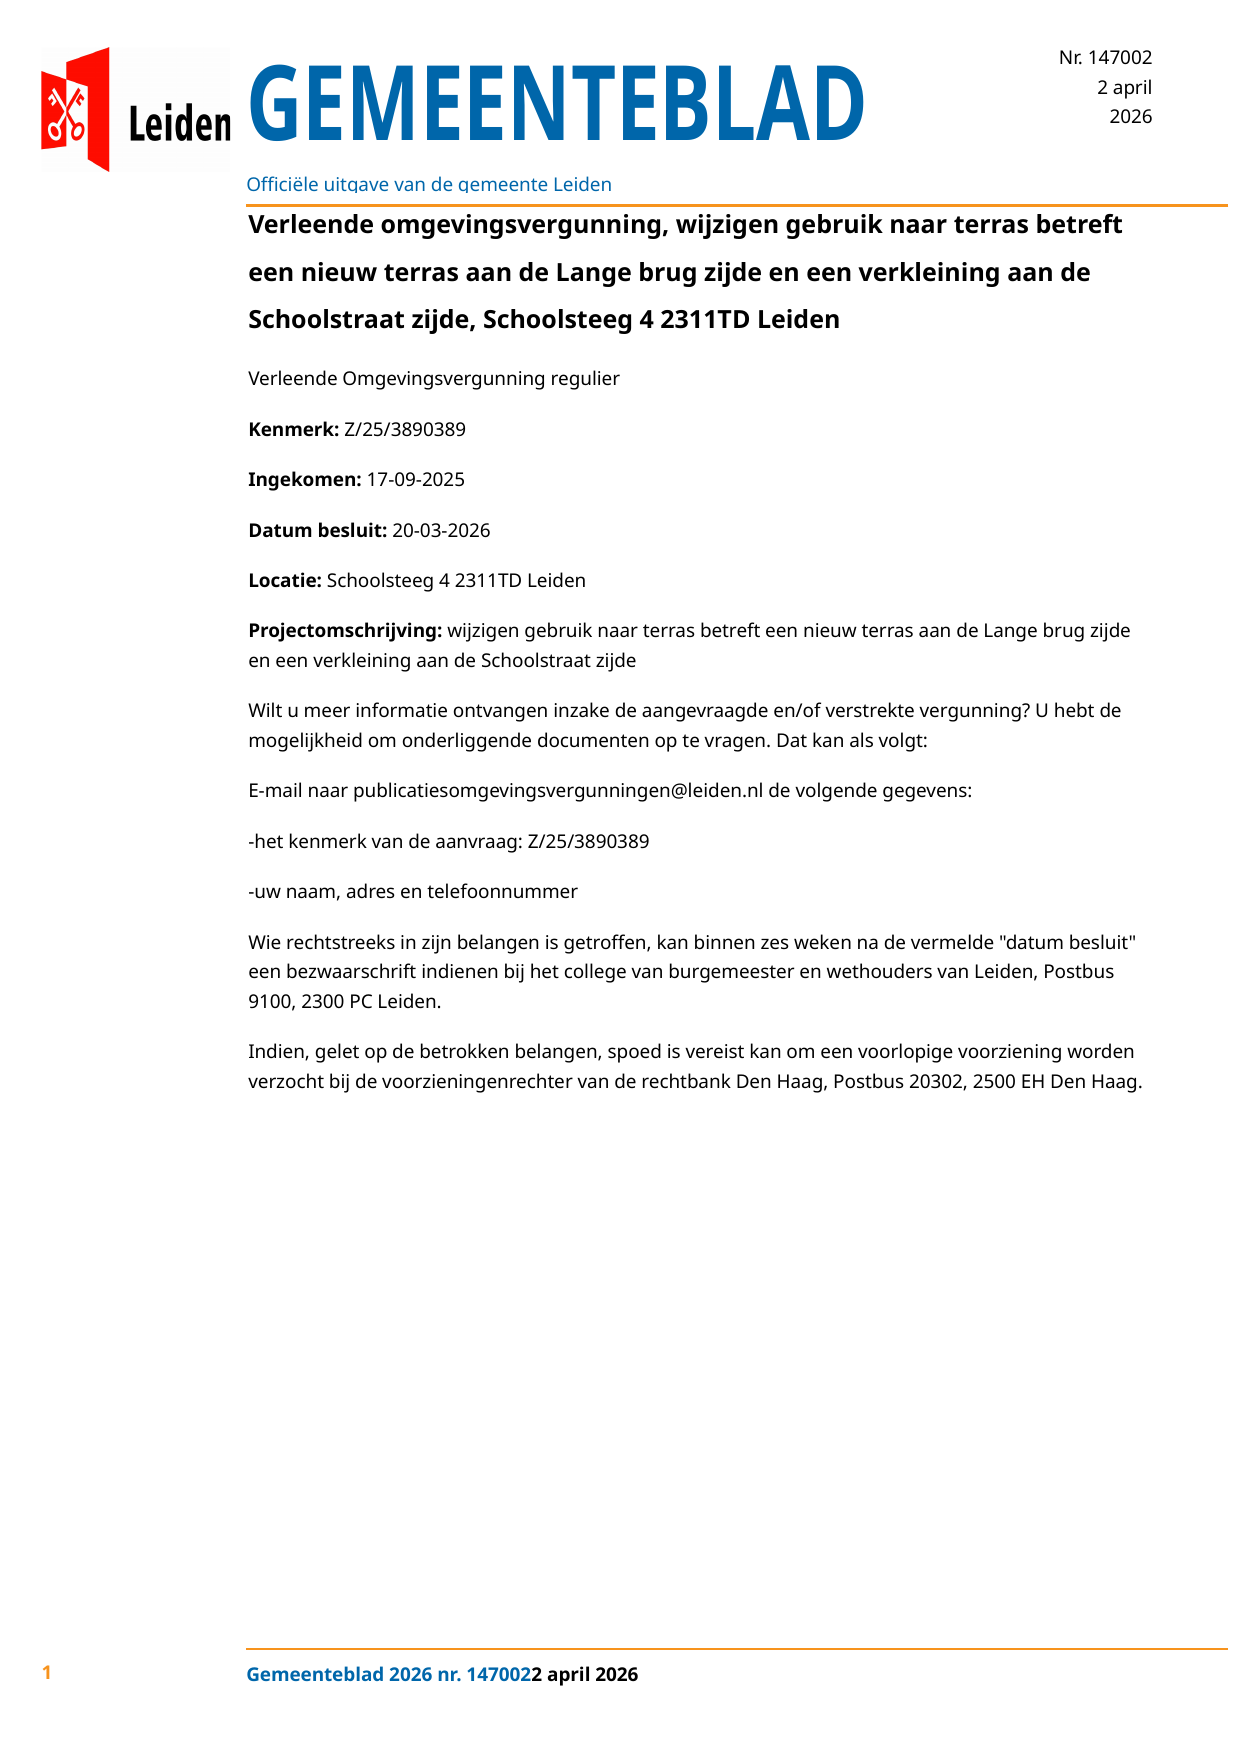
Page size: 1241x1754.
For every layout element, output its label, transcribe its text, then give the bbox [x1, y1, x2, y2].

text Verleende omgevingsvergunning, wijzigen gebruik naar terras betreft een nieuw terras aan de Lange brug zijde en een verkleining aan de Schoolstraat zijde, Schoolsteeg 4 2311TD Leiden [248, 207, 1152, 336]
text Indien, gelet op de betrokken belangen, spoed is vereist kan om een voorlopige voorziening worden verzocht bij de voorzieningenrechter van de rechtbank Den Haag, Postbus 20302, 2500 EH Den Haag. [248, 1038, 1152, 1094]
text Ingekomen: 17-09-2025 [248, 466, 1152, 492]
text -uw naam, adres en telefoonnummer [248, 878, 1152, 904]
text Verleende Omgevingsvergunning regulier [248, 366, 1152, 391]
text Locatie: Schoolsteeg 4 2311TD Leiden [248, 567, 1152, 593]
text Wie rechtstreeks in zijn belangen is getroffen, kan binnen zes weken na de vermelde "datum besluit" een bezwaarschrift indienen bij het college van burgemeester en wethouders van Leiden, Postbus 9100, 2300 PC Leiden. [248, 929, 1152, 1014]
text Projectomschrijving: wijzigen gebruik naar terras betreft een nieuw terras aan de Lange brug zijde en een verkleining aan de Schoolstraat zijde [248, 618, 1152, 673]
text E-mail naar publicatiesomgevingsvergunningen@leiden.nl de volgende gegevens: [248, 778, 1152, 803]
text Wilt u meer informatie ontvangen inzake de aangevraagde en/of verstrekte vergunning? U hebt de mogelijkheid om onderliggende documenten op te vragen. Dat kan als volgt: [248, 698, 1152, 753]
text Kenmerk: Z/25/3890389 [248, 416, 1152, 442]
text Datum besluit: 20-03-2026 [248, 517, 1152, 542]
text -het kenmerk van de aanvraag: Z/25/3890389 [248, 828, 1152, 854]
picture [41, 47, 231, 172]
